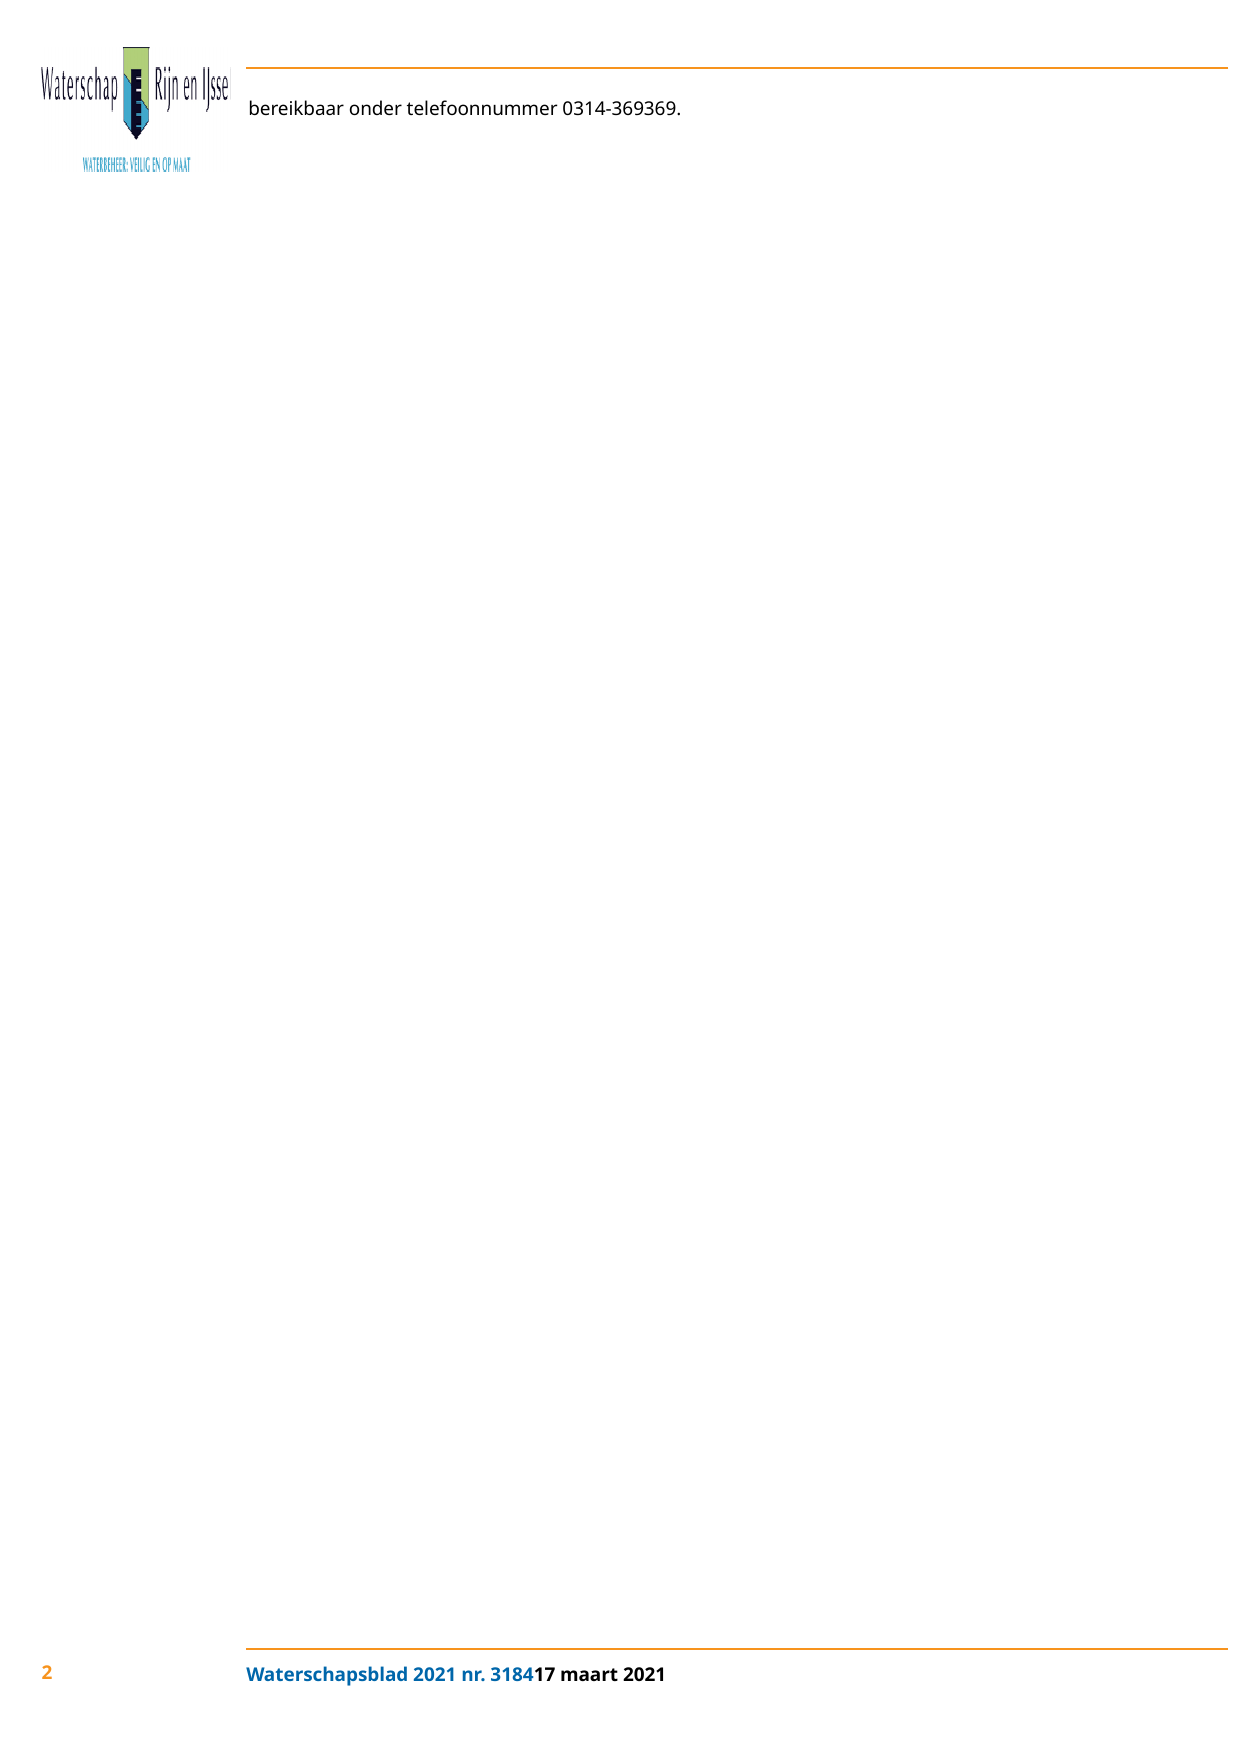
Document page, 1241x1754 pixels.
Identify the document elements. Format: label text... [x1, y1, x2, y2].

picture [41, 47, 231, 172]
text bereikbaar onder telefoonnummer 0314-369369. [248, 95, 1152, 121]
